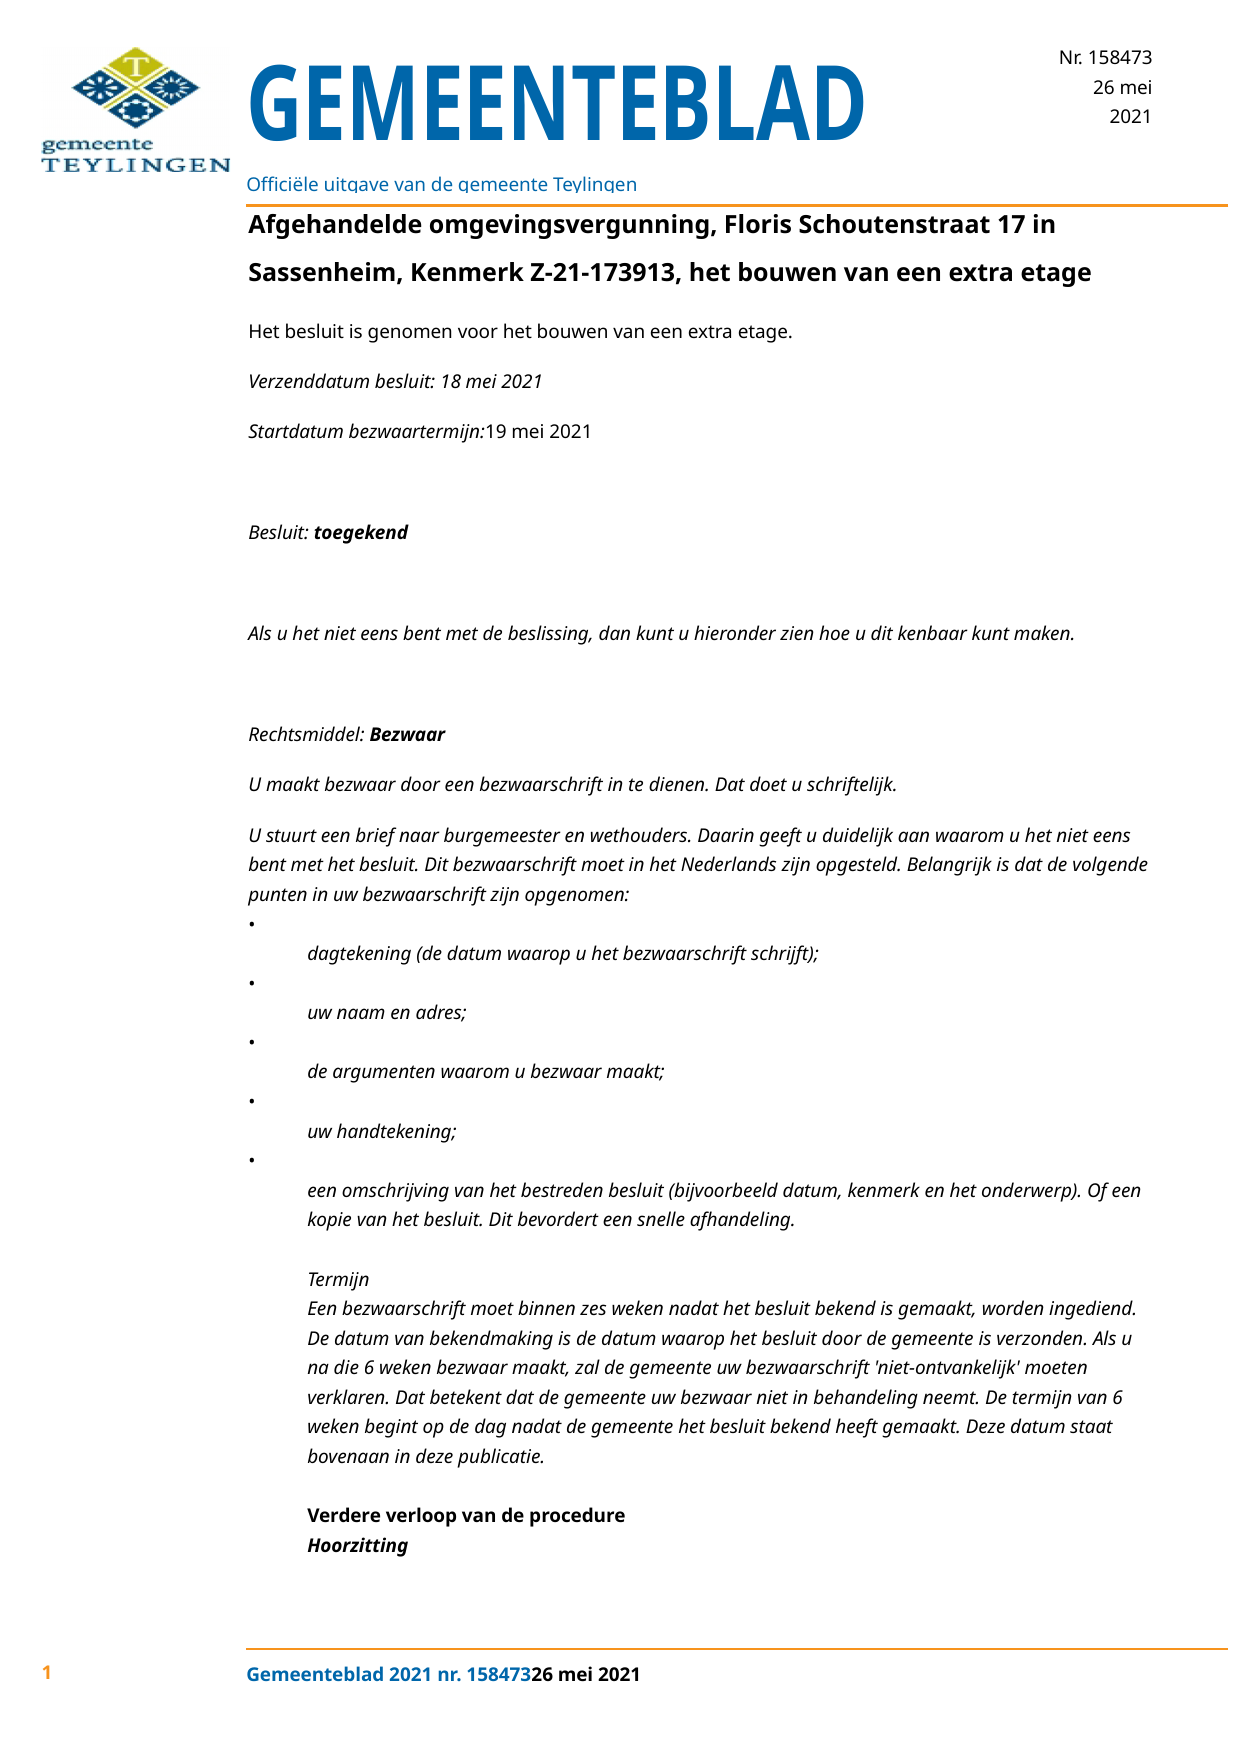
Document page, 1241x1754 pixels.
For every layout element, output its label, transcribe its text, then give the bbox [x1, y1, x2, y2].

text Afgehandelde omgevingsvergunning, Floris Schoutenstraat 17 in Sassenheim, Kenmerk Z-21-173913, het bouwen van een extra etage [248, 207, 1152, 288]
list een omschrijving van het bestreden besluit (bijvoorbeeld datum, kenmerk en het onderwerp). Of een kopie van het besluit. Dit bevordert een snelle afhandeling. [248, 1177, 1152, 1232]
picture [41, 47, 231, 172]
text Rechtsmiddel: Bezwaar [248, 721, 1152, 747]
list dagtekening (de datum waarop u het bezwaarschrift schrijft); [248, 940, 1152, 966]
text U maakt bezwaar door een bezwaarschrift in te dienen. Dat doet u schriftelijk. [248, 772, 1152, 797]
list de argumenten waarom u bezwaar maakt; [248, 1059, 1152, 1084]
text U stuurt een brief naar burgemeester en wethouders. Daarin geeft u duidelijk aan waarom u het niet eens bent met het besluit. Dit bezwaarschrift moet in het Nederlands zijn opgesteld. Belangrijk is dat de volgende punten in uw bezwaarschrift zijn opgenomen: [248, 822, 1152, 907]
list uw handtekening; [248, 1118, 1152, 1144]
list Hoorzitting [248, 1532, 1152, 1558]
text Verzenddatum besluit: 18 mei 2021 [248, 368, 1152, 394]
list Een bezwaarschrift moet binnen zes weken nadat het besluit bekend is gemaakt, worden ingediend. De datum van bekendmaking is de datum waarop het besluit door de gemeente is verzonden. Als u na die 6 weken bezwaar maakt, zal de gemeente uw bezwaarschrift 'niet-ontvankelijk' moeten verklaren. Dat betekent dat de gemeente uw bezwaar niet in behandeling neemt. De termijn van 6 weken begint op de dag nadat de gemeente het besluit bekend heeft gemaakt. Deze datum staat bovenaan in deze publicatie. [248, 1295, 1152, 1469]
list Verdere verloop van de procedure [248, 1502, 1152, 1528]
list uw naam en adres; [248, 999, 1152, 1025]
text Als u het niet eens bent met de beslissing, dan kunt u hieronder zien hoe u dit kenbaar kunt maken. [248, 620, 1152, 646]
text Startdatum bezwaartermijn:19 mei 2021 [248, 419, 1152, 444]
text Besluit: toegekend [248, 519, 1152, 545]
text Het besluit is genomen voor het bouwen van een extra etage. [248, 318, 1152, 344]
list Termijn [248, 1266, 1152, 1292]
